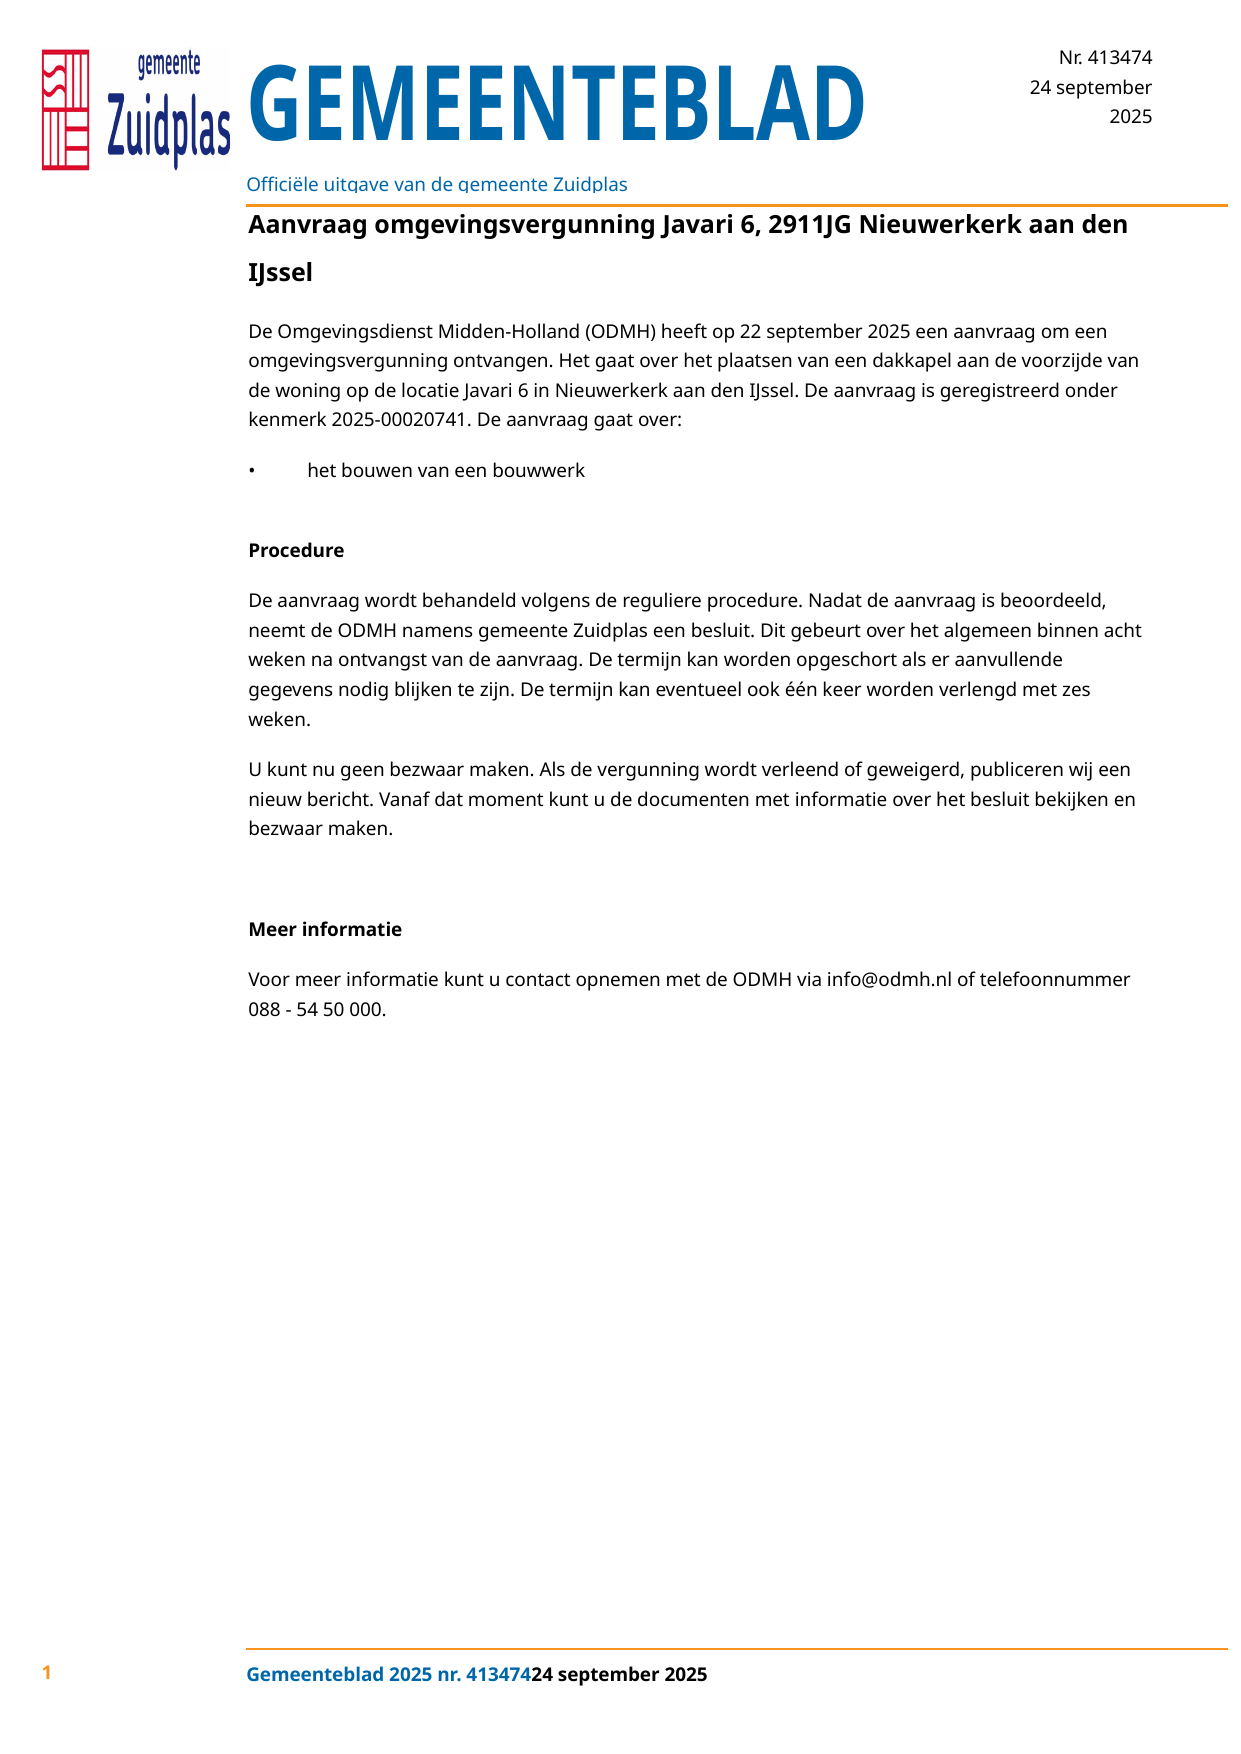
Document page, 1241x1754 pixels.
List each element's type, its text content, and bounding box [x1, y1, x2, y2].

text Meer informatie [248, 916, 1152, 942]
text Procedure [248, 537, 1152, 563]
list het bouwen van een bouwwerk [248, 457, 1152, 483]
picture [41, 47, 231, 172]
text U kunt nu geen bezwaar maken. Als de vergunning wordt verleend of geweigerd, publiceren wij een nieuw bericht. Vanaf dat moment kunt u de documenten met informatie over het besluit bekijken en bezwaar maken. [248, 756, 1152, 841]
text De aanvraag wordt behandeld volgens de reguliere procedure. Nadat de aanvraag is beoordeeld, neemt de ODMH namens gemeente Zuidplas een besluit. Dit gebeurt over het algemeen binnen acht weken na ontvangst van de aanvraag. De termijn kan worden opgeschort als er aanvullende gegevens nodig blijken te zijn. De termijn kan eventueel ook één keer worden verlengd met zes weken. [248, 587, 1152, 732]
text De Omgevingsdienst Midden-Holland (ODMH) heeft op 22 september 2025 een aanvraag om een omgevingsvergunning ontvangen. Het gaat over het plaatsen van een dakkapel aan de voorzijde van de woning op de locatie Javari 6 in Nieuwerkerk aan den IJssel. De aanvraag is geregistreerd onder kenmerk 2025-00020741. De aanvraag gaat over: [248, 318, 1152, 432]
text Aanvraag omgevingsvergunning Javari 6, 2911JG Nieuwerkerk aan den IJssel [248, 207, 1152, 288]
text Voor meer informatie kunt u contact opnemen met de ODMH via info@odmh.nl of telefoonnummer 088 - 54 50 000. [248, 967, 1152, 1022]
